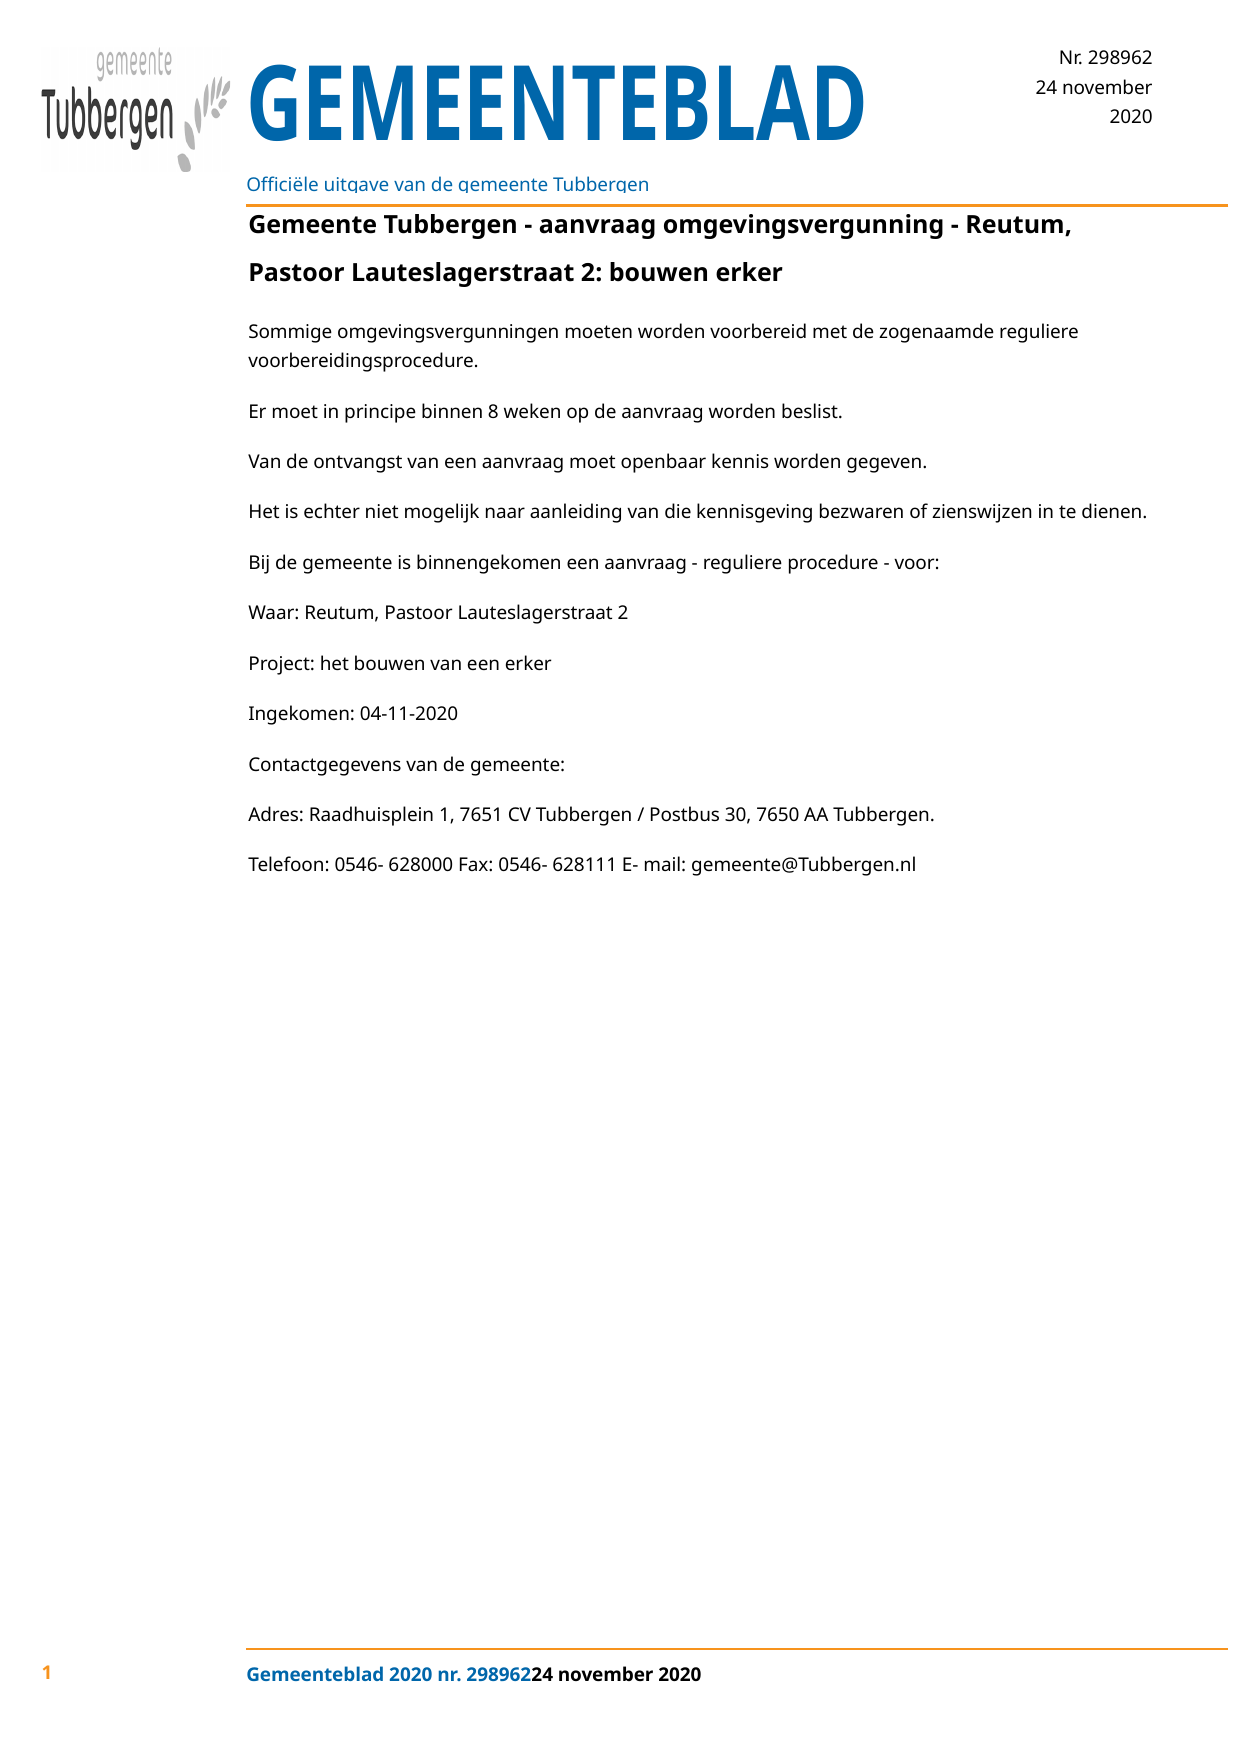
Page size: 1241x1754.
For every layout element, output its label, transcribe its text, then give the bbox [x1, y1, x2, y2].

text Telefoon: 0546- 628000 Fax: 0546- 628111 E- mail: gemeente@Tubbergen.nl [248, 852, 1152, 877]
text Adres: Raadhuisplein 1, 7651 CV Tubbergen / Postbus 30, 7650 AA Tubbergen. [248, 801, 1152, 827]
picture [41, 47, 231, 172]
text Het is echter niet mogelijk naar aanleiding van die kennisgeving bezwaren of zienswijzen in te dienen. [248, 499, 1152, 524]
text Ingekomen: 04-11-2020 [248, 700, 1152, 726]
text Van de ontvangst van een aanvraag moet openbaar kennis worden gegeven. [248, 448, 1152, 474]
text Sommige omgevingsvergunningen moeten worden voorbereid met de zogenaamde reguliere voorbereidingsprocedure. [248, 318, 1152, 373]
text Bij de gemeente is binnengekomen een aanvraag - reguliere procedure - voor: [248, 549, 1152, 575]
text Contactgegevens van de gemeente: [248, 751, 1152, 777]
text Er moet in principe binnen 8 weken op de aanvraag worden beslist. [248, 398, 1152, 424]
text Gemeente Tubbergen - aanvraag omgevingsvergunning - Reutum, Pastoor Lauteslagerstraat 2: bouwen erker [248, 207, 1152, 288]
text Waar: Reutum, Pastoor Lauteslagerstraat 2 [248, 599, 1152, 625]
text Project: het bouwen van een erker [248, 650, 1152, 676]
